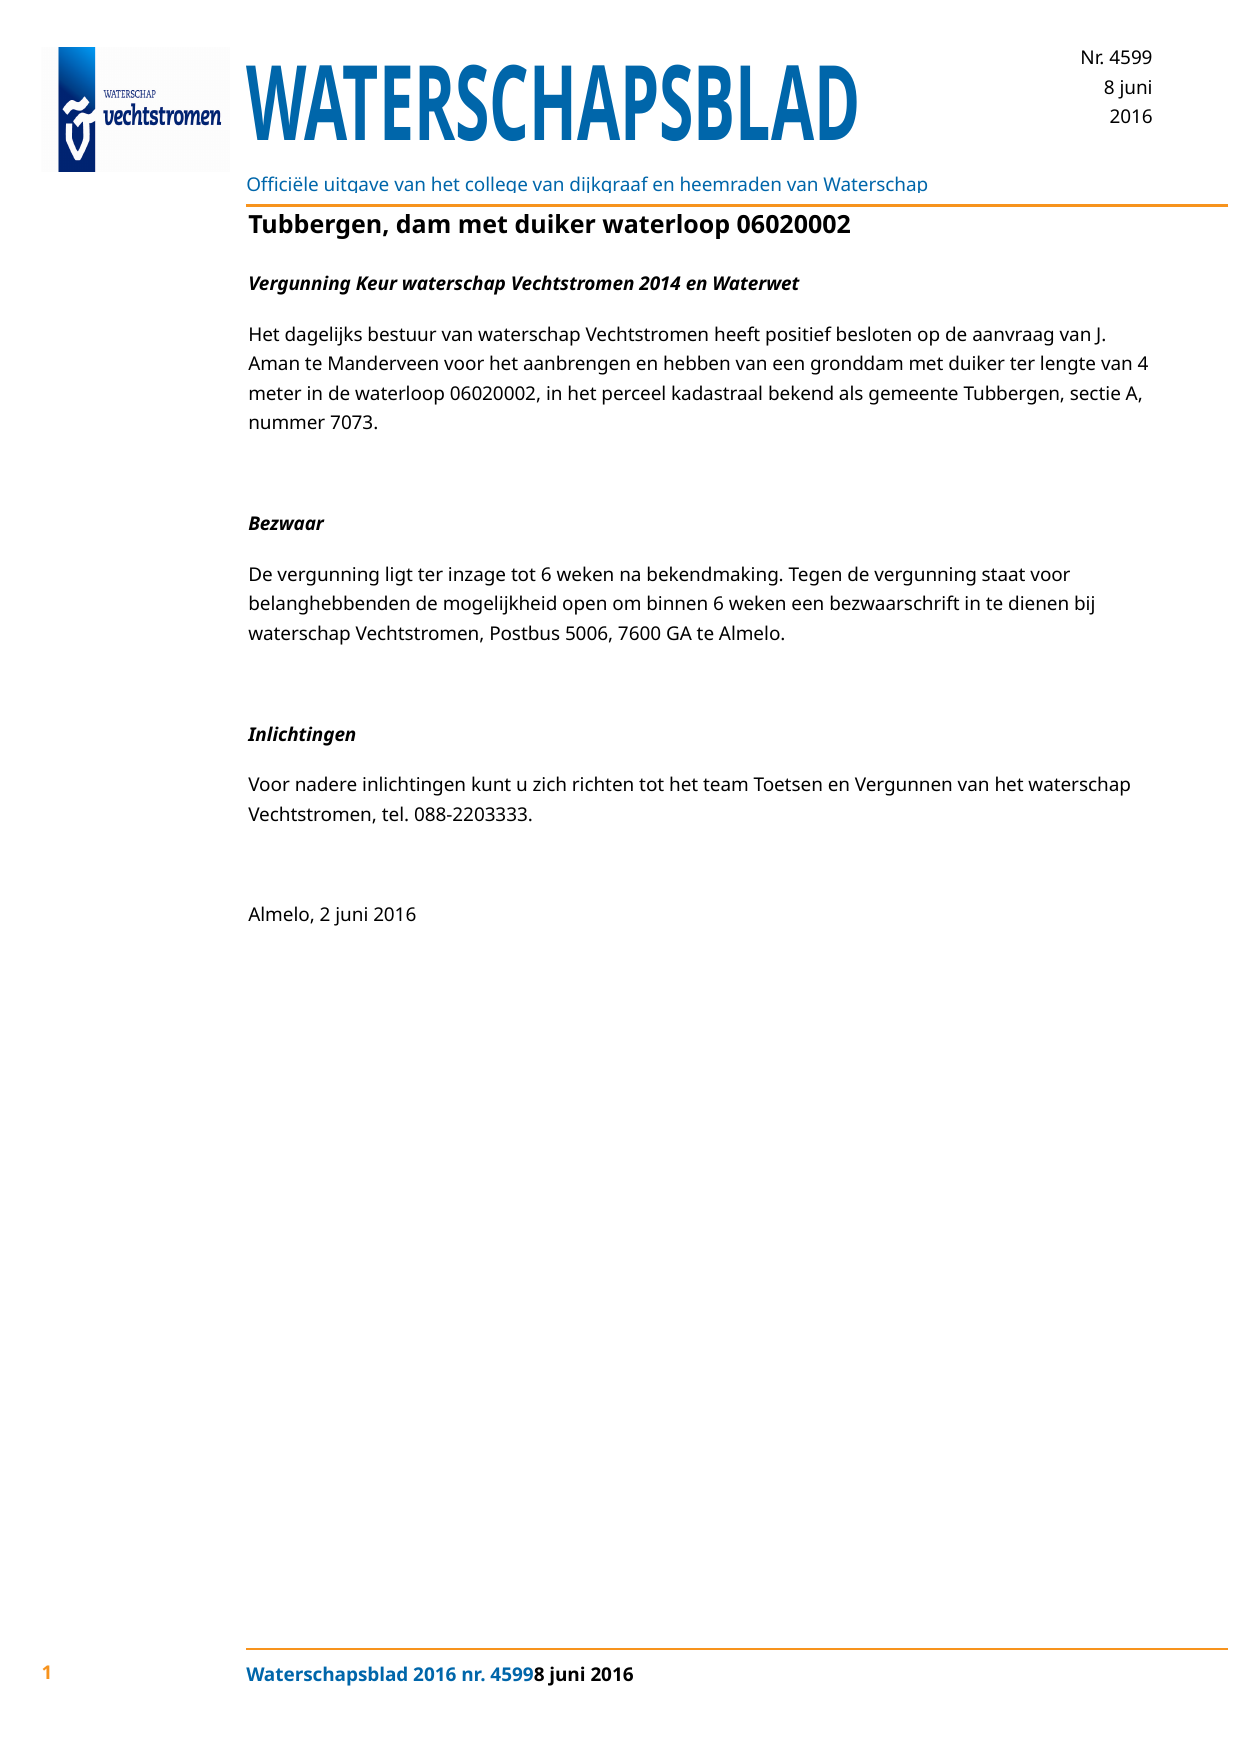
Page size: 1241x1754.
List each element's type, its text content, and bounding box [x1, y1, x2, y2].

text Bezwaar [248, 510, 1152, 536]
text De vergunning ligt ter inzage tot 6 weken na bekendmaking. Tegen de vergunning staat voor belanghebbenden de mogelijkheid open om binnen 6 weken een bezwaarschrift in te dienen bij waterschap Vechtstromen, Postbus 5006, 7600 GA te Almelo. [248, 561, 1152, 646]
text Vergunning Keur waterschap Vechtstromen 2014 en Waterwet [248, 270, 1152, 296]
picture [41, 47, 231, 172]
text Het dagelijks bestuur van waterschap Vechtstromen heeft positief besloten op de aanvraag van J. Aman te Manderveen voor het aanbrengen en hebben van een gronddam met duiker ter lengte van 4 meter in de waterloop 06020002, in het perceel kadastraal bekend als gemeente Tubbergen, sectie A, nummer 7073. [248, 321, 1152, 435]
text Almelo, 2 juni 2016 [248, 902, 1152, 927]
text Inlichtingen [248, 721, 1152, 746]
text Voor nadere inlichtingen kunt u zich richten tot het team Toetsen en Vergunnen van het waterschap Vechtstromen, tel. 088-2203333. [248, 771, 1152, 826]
text Tubbergen, dam met duiker waterloop 06020002 [248, 207, 1152, 241]
